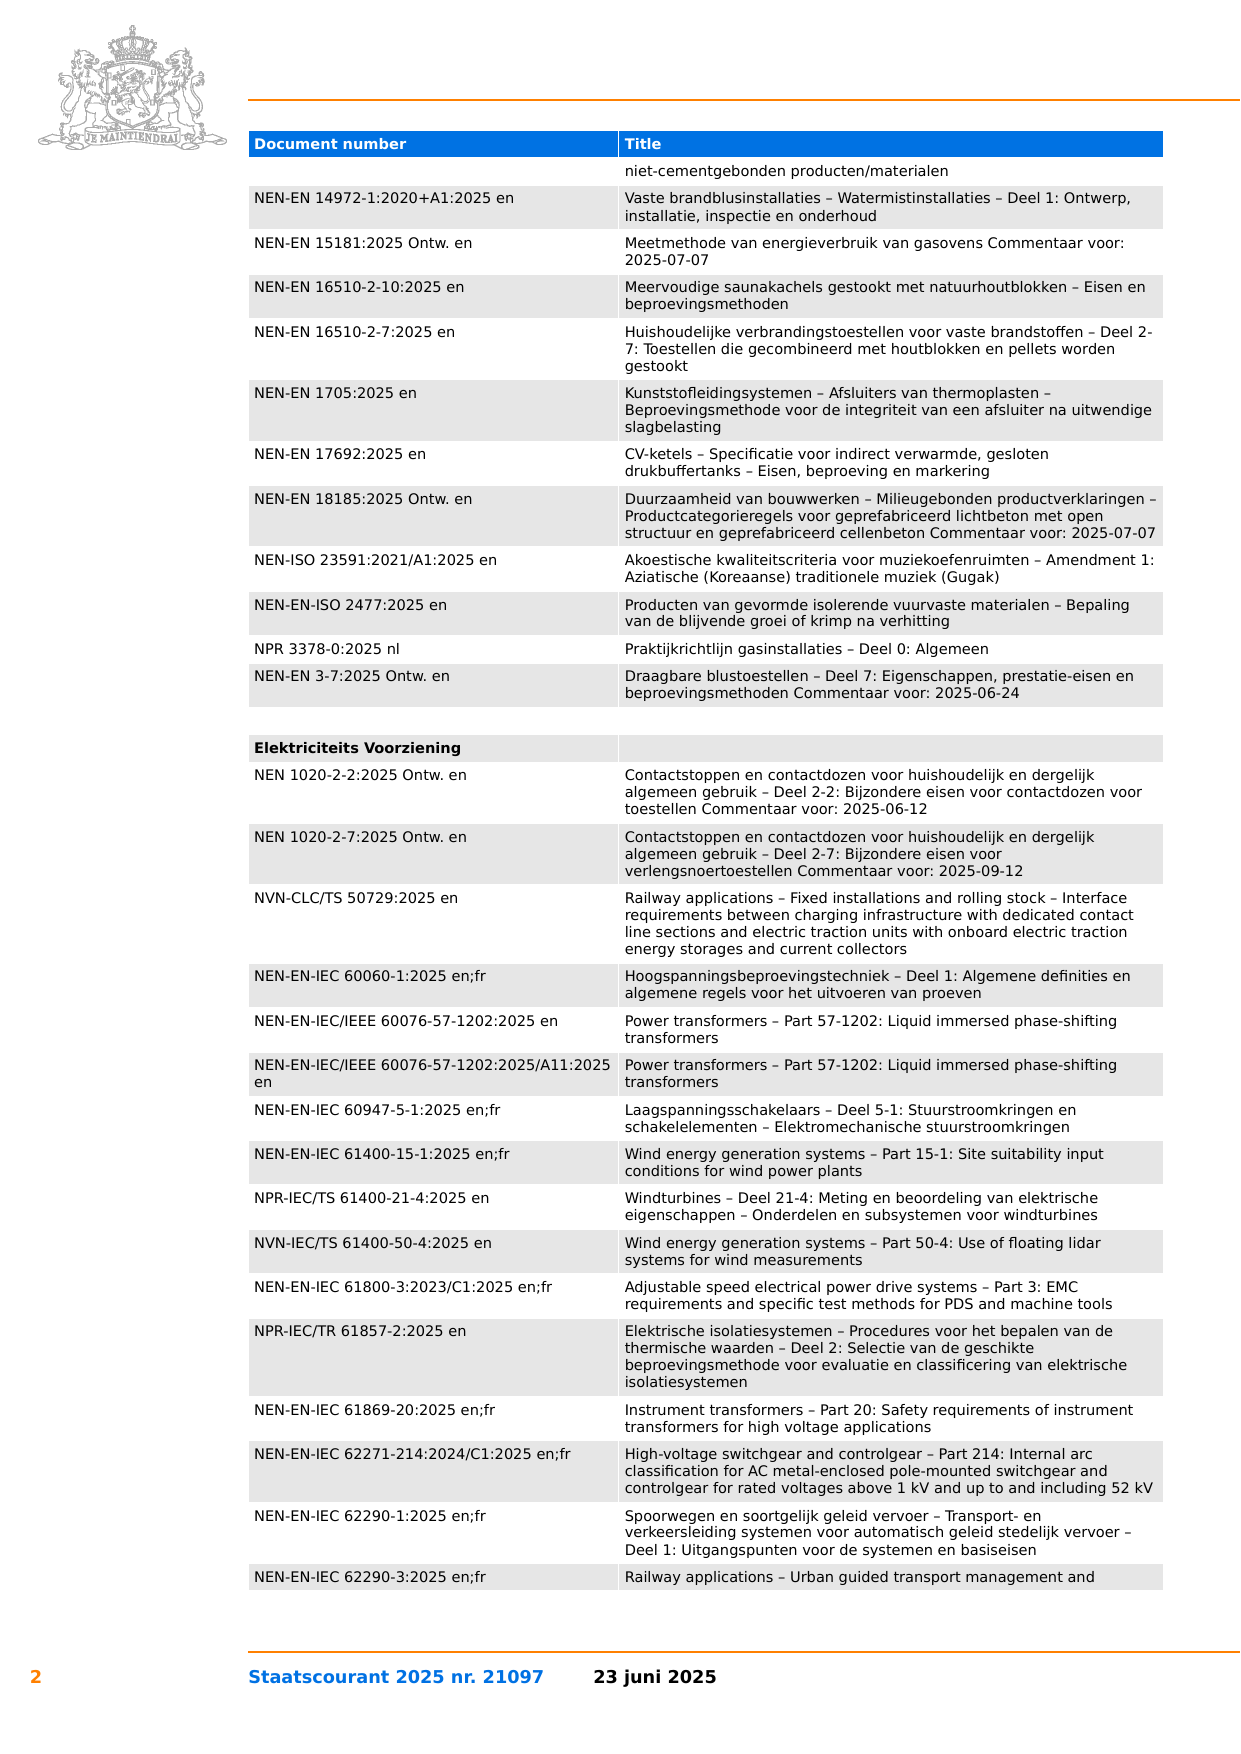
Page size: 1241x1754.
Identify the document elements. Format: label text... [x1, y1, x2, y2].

table_cell NPR-IEC/TS 61400-21-4:2025 en [249, 1186, 618, 1229]
table_cell [619, 708, 1163, 734]
table_cell NEN-EN-IEC 60060-1:2025 en;fr [249, 964, 618, 1007]
table_cell NEN 1020-2-7:2025 Ontw. en [249, 824, 618, 884]
table_cell High-voltage switchgear and controlgear – Part 214: Internal arc classification for AC metal-enclosed pole-mounted switchgear and controlgear for rated voltages above 1 kV and up to and including 52 kV [619, 1441, 1163, 1502]
table_cell Meetmethode van energieverbruik van gasovens Commentaar voor: 2025-07-07 [619, 230, 1163, 273]
table_cell Adjustable speed electrical power drive systems – Part 3: EMC requirements and specific test methods for PDS and machine tools [619, 1274, 1163, 1318]
table_cell Power transformers – Part 57-1202: Liquid immersed phase-shifting transformers [619, 1008, 1163, 1051]
table_cell Praktijkrichtlijn gasinstallaties – Deel 0: Algemeen [619, 636, 1163, 662]
table_cell NPR 3378-0:2025 nl [249, 636, 618, 662]
table_cell NEN 1020-2-2:2025 Ontw. en [249, 763, 618, 823]
table_cell NEN-ISO 23591:2021/A1:2025 en [249, 547, 618, 591]
table_cell NVN-CLC/TS 50729:2025 en [249, 885, 618, 963]
table_cell Wind energy generation systems – Part 15-1: Site suitability input conditions for wind power plants [619, 1141, 1163, 1184]
table_cell NEN-EN 17692:2025 en [249, 442, 618, 485]
table_cell NEN-EN-IEC/IEEE 60076-57-1202:2025 en [249, 1008, 618, 1051]
table_cell Vaste brandblusinstallaties – Watermistinstallaties – Deel 1: Ontwerp, installatie, inspectie en onderhoud [619, 186, 1163, 229]
table_cell NEN-EN-IEC 62290-3:2025 en;fr [249, 1564, 618, 1590]
table_cell NEN-EN 14972-1:2020+A1:2025 en [249, 186, 618, 229]
table_cell Contactstoppen en contactdozen voor huishoudelijk en dergelijk algemeen gebruik – Deel 2-2: Bijzondere eisen voor contactdozen voor toestellen Commentaar voor: 2025-06-12 [619, 763, 1163, 823]
table_cell Windturbines – Deel 21-4: Meting en beoordeling van elektrische eigenschappen – Onderdelen en subsystemen voor windturbines [619, 1186, 1163, 1229]
table_cell NEN-EN-IEC 62290-1:2025 en;fr [249, 1503, 618, 1563]
table_cell NEN-EN 15181:2025 Ontw. en [249, 230, 618, 273]
table_header Document number [249, 131, 618, 157]
table_header Title [619, 131, 1163, 157]
table_cell NVN-IEC/TS 61400-50-4:2025 en [249, 1230, 618, 1273]
table_cell [249, 708, 618, 734]
table_cell NEN-EN-IEC 61400-15-1:2025 en;fr [249, 1141, 618, 1184]
table_cell niet-cementgebonden producten/materialen [619, 158, 1163, 185]
table_cell Instrument transformers – Part 20: Safety requirements of instrument transformers for high voltage applications [619, 1397, 1163, 1440]
table_cell Power transformers – Part 57-1202: Liquid immersed phase-shifting transformers [619, 1053, 1163, 1096]
table_cell Akoestische kwaliteitscriteria voor muziekoefenruimten – Amendment 1: Aziatische (Koreaanse) traditionele muziek (Gugak) [619, 547, 1163, 591]
table_cell NEN-EN 16510-2-10:2025 en [249, 275, 618, 318]
table_cell Huishoudelijke verbrandingstoestellen voor vaste brandstoffen – Deel 2-7: Toestellen die gecombineerd met houtblokken en pellets worden gestookt [619, 319, 1163, 379]
table_cell CV-ketels – Specificatie voor indirect verwarmde, gesloten drukbuffertanks – Eisen, beproeving en markering [619, 442, 1163, 485]
table_cell NPR-IEC/TR 61857-2:2025 en [249, 1319, 618, 1396]
table_cell NEN-EN-IEC 61869-20:2025 en;fr [249, 1397, 618, 1440]
table_cell Meervoudige saunakachels gestookt met natuurhoutblokken – Eisen en beproevingsmethoden [619, 275, 1163, 318]
table_cell NEN-EN 3-7:2025 Ontw. en [249, 664, 618, 707]
table_cell NEN-EN 16510-2-7:2025 en [249, 319, 618, 379]
table_cell NEN-EN-ISO 2477:2025 en [249, 592, 618, 635]
table_cell Duurzaamheid van bouwwerken – Milieugebonden productverklaringen – Productcategorieregels voor geprefabriceerd lichtbeton met open structuur en geprefabriceerd cellenbeton Commentaar voor: 2025-07-07 [619, 486, 1163, 546]
table_cell Spoorwegen en soortgelijk geleid vervoer – Transport- en verkeersleiding systemen voor automatisch geleid stedelijk vervoer – Deel 1: Uitgangspunten voor de systemen en basiseisen [619, 1503, 1163, 1563]
table_cell NEN-EN 18185:2025 Ontw. en [249, 486, 618, 546]
table_cell [619, 735, 1163, 762]
table_cell Railway applications – Fixed installations and rolling stock – Interface requirements between charging infrastructure with dedicated contact line sections and electric traction units with onboard electric traction energy storages and current collectors [619, 885, 1163, 963]
table_cell Elektriciteits Voorziening [249, 735, 618, 762]
table_cell Laagspanningsschakelaars – Deel 5-1: Stuurstroomkringen en schakelelementen – Elektromechanische stuurstroomkringen [619, 1097, 1163, 1140]
table_cell [249, 158, 618, 185]
table_cell Railway applications – Urban guided transport management and [619, 1564, 1163, 1590]
table_cell NEN-EN-IEC 62271-214:2024/C1:2025 en;fr [249, 1441, 618, 1502]
table_cell NEN-EN 1705:2025 en [249, 380, 618, 441]
picture [38, 25, 227, 150]
table_cell Draagbare blustoestellen – Deel 7: Eigenschappen, prestatie-eisen en beproevingsmethoden Commentaar voor: 2025-06-24 [619, 664, 1163, 707]
table_cell Elektrische isolatiesystemen – Procedures voor het bepalen van de thermische waarden – Deel 2: Selectie van de geschikte beproevingsmethode voor evaluatie en classificering van elektrische isolatiesystemen [619, 1319, 1163, 1396]
table_cell NEN-EN-IEC 60947-5-1:2025 en;fr [249, 1097, 618, 1140]
table_cell Producten van gevormde isolerende vuurvaste materialen – Bepaling van de blijvende groei of krimp na verhitting [619, 592, 1163, 635]
table_cell NEN-EN-IEC/IEEE 60076-57-1202:2025/A11:2025 en [249, 1053, 618, 1096]
table_cell Hoogspanningsbeproevingstechniek – Deel 1: Algemene definities en algemene regels voor het uitvoeren van proeven [619, 964, 1163, 1007]
table_cell Kunststofleidingsystemen – Afsluiters van thermoplasten – Beproevingsmethode voor de integriteit van een afsluiter na uitwendige slagbelasting [619, 380, 1163, 441]
table_cell NEN-EN-IEC 61800-3:2023/C1:2025 en;fr [249, 1274, 618, 1318]
table_cell Contactstoppen en contactdozen voor huishoudelijk en dergelijk algemeen gebruik – Deel 2-7: Bijzondere eisen voor verlengsnoertoestellen Commentaar voor: 2025-09-12 [619, 824, 1163, 884]
table_cell Wind energy generation systems – Part 50-4: Use of floating lidar systems for wind measurements [619, 1230, 1163, 1273]
